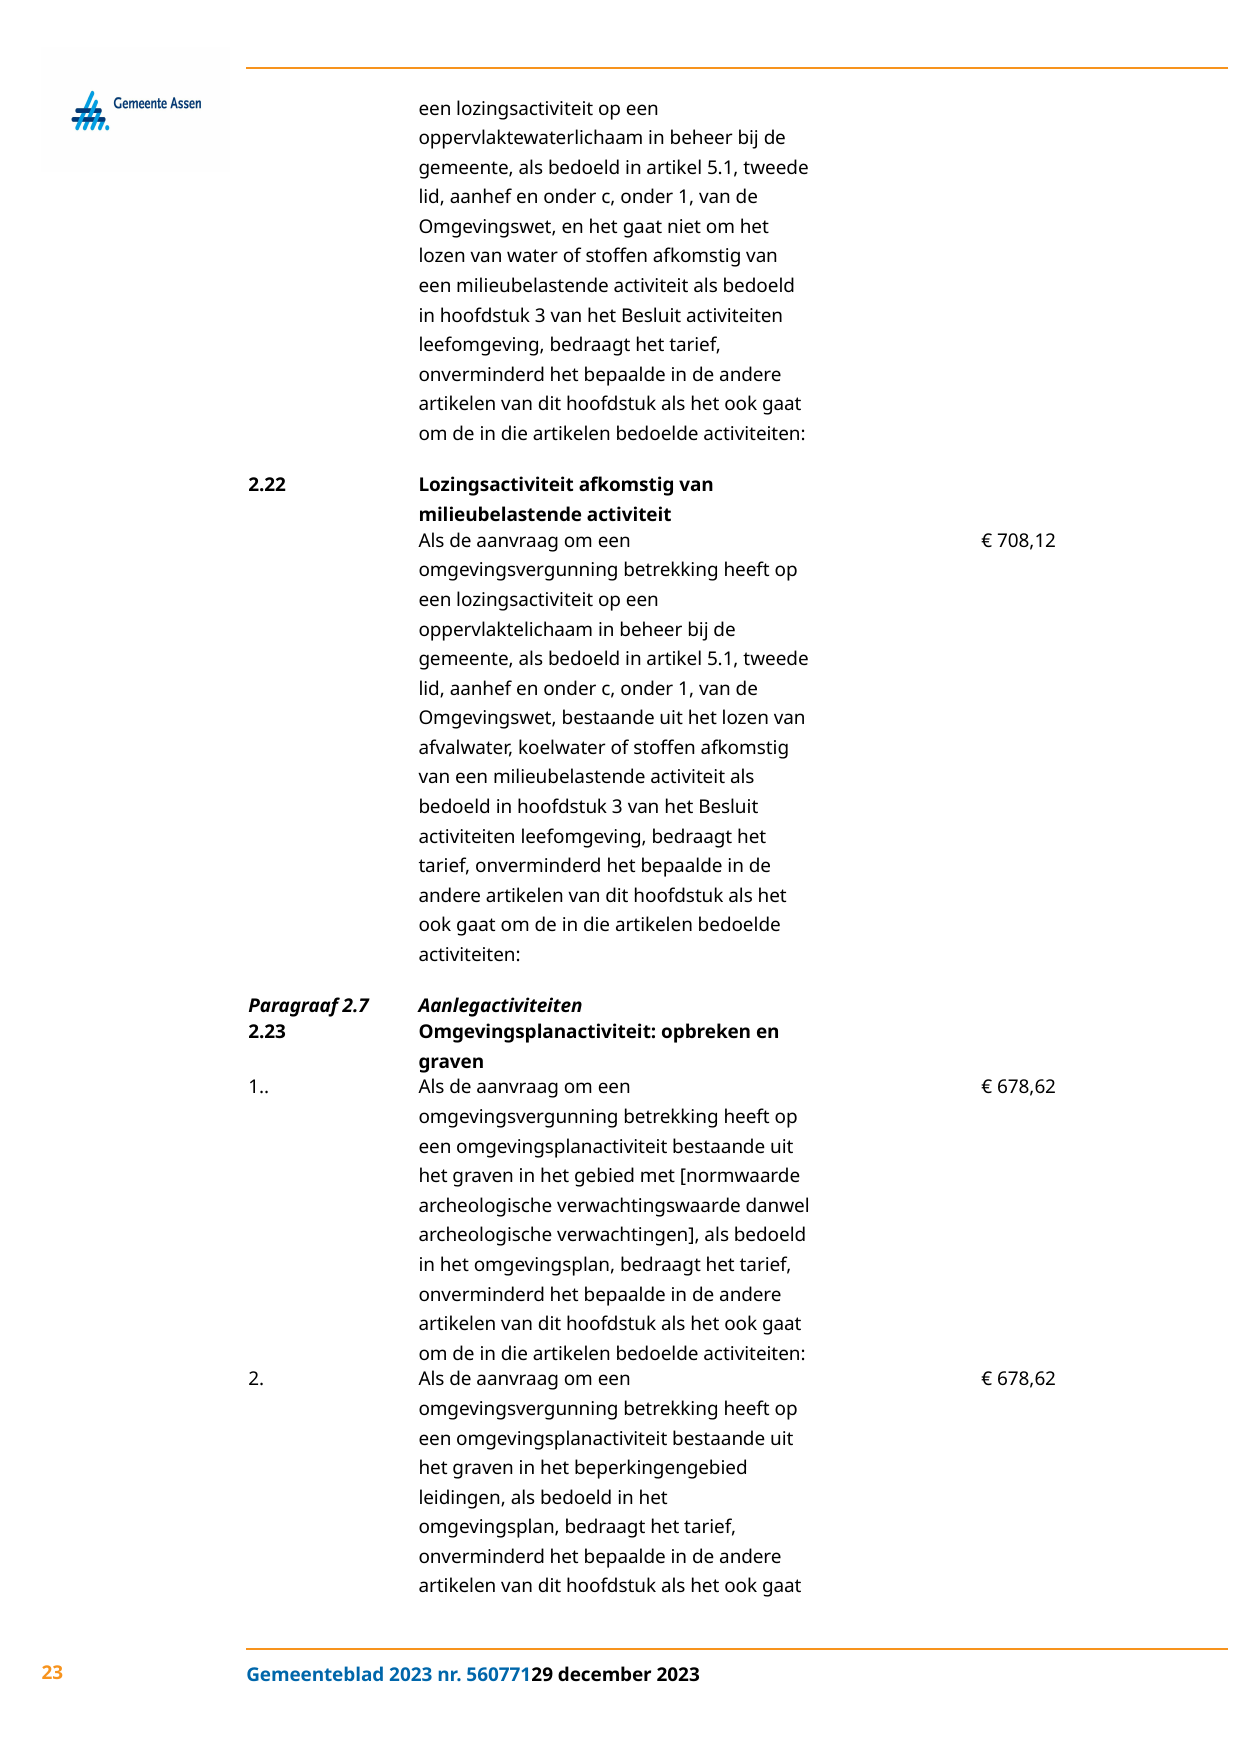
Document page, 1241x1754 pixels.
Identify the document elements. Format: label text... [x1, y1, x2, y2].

table_cell Lozingsactiviteit afkomstig van milieubelastende activiteit [418, 472, 811, 527]
table_cell [248, 446, 418, 472]
table_cell Aanlegactiviteiten [418, 993, 811, 1018]
table_cell [811, 95, 981, 446]
table_cell [811, 993, 981, 1018]
table_cell € 708,12 [981, 527, 1152, 967]
table_cell [811, 472, 981, 527]
table_cell een lozingsactiviteit op een oppervlaktewaterlichaam in beheer bij de gemeente, als bedoeld in artikel 5.1, tweede lid, aanhef en onder c, onder 1, van de Omgevingswet, en het gaat niet om het lozen van water of stoffen afkomstig van een milieubelastende activiteit als bedoeld in hoofdstuk 3 van het Besluit activiteiten leefomgeving, bedraagt het tarief, onverminderd het bepaalde in de andere artikelen van dit hoofdstuk als het ook gaat om de in die artikelen bedoelde activiteiten: [418, 95, 811, 446]
table_cell [811, 527, 981, 967]
table_cell [811, 1018, 981, 1074]
table_cell [981, 472, 1152, 527]
table_cell [418, 446, 811, 472]
table_cell 1.. [248, 1074, 418, 1366]
table_cell Omgevingsplanactiviteit: opbreken en graven [418, 1018, 811, 1074]
table_cell [981, 993, 1152, 1018]
table_cell [981, 446, 1152, 472]
table_cell [811, 446, 981, 472]
table_cell 2.22 [248, 472, 418, 527]
picture [41, 47, 231, 172]
table_cell € 678,62 [981, 1366, 1152, 1598]
table_cell 2. [248, 1366, 418, 1598]
table_cell Als de aanvraag om een omgevingsvergunning betrekking heeft op een lozingsactiviteit op een oppervlaktelichaam in beheer bij de gemeente, als bedoeld in artikel 5.1, tweede lid, aanhef en onder c, onder 1, van de Omgevingswet, bestaande uit het lozen van afvalwater, koelwater of stoffen afkomstig van een milieubelastende activiteit als bedoeld in hoofdstuk 3 van het Besluit activiteiten leefomgeving, bedraagt het tarief, onverminderd het bepaalde in de andere artikelen van dit hoofdstuk als het ook gaat om de in die artikelen bedoelde activiteiten: [418, 527, 811, 967]
table_cell [248, 967, 418, 993]
table_cell [811, 1366, 981, 1598]
table_cell Paragraaf 2.7 [248, 993, 418, 1018]
table_cell [981, 967, 1152, 993]
table_cell [981, 95, 1152, 446]
table_cell € 678,62 [981, 1074, 1152, 1366]
table_cell [981, 1018, 1152, 1074]
table_cell [811, 1074, 981, 1366]
table_cell [248, 527, 418, 967]
table_cell [248, 95, 418, 446]
table_cell Als de aanvraag om een omgevingsvergunning betrekking heeft op een omgevingsplanactiviteit bestaande uit het graven in het beperkingengebied leidingen, als bedoeld in het omgevingsplan, bedraagt het tarief, onverminderd het bepaalde in de andere artikelen van dit hoofdstuk als het ook gaat [418, 1366, 811, 1598]
table_cell 2.23 [248, 1018, 418, 1074]
table_cell [811, 967, 981, 993]
table_cell Als de aanvraag om een omgevingsvergunning betrekking heeft op een omgevingsplanactiviteit bestaande uit het graven in het gebied met [normwaarde archeologische verwachtingswaarde danwel archeologische verwachtingen], als bedoeld in het omgevingsplan, bedraagt het tarief, onverminderd het bepaalde in de andere artikelen van dit hoofdstuk als het ook gaat om de in die artikelen bedoelde activiteiten: [418, 1074, 811, 1366]
table_cell [418, 967, 811, 993]
